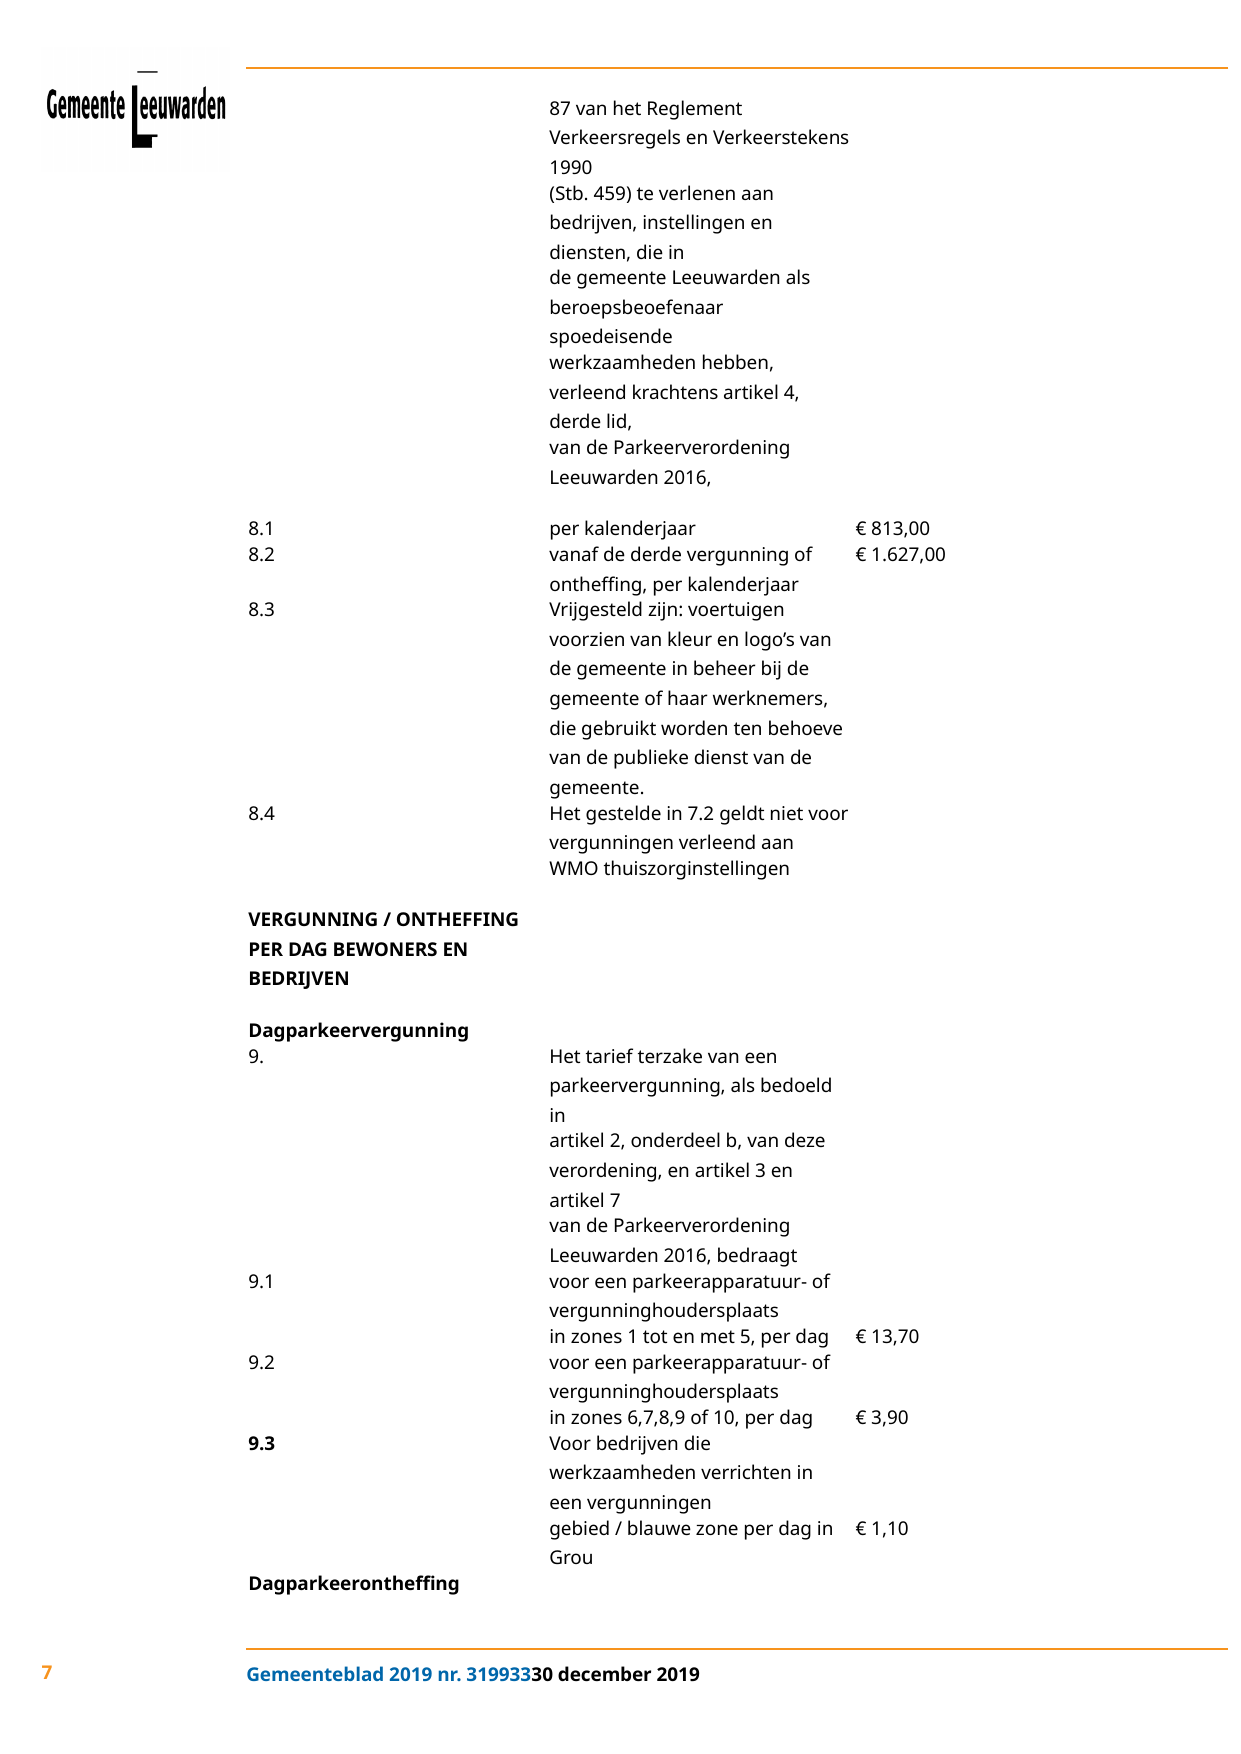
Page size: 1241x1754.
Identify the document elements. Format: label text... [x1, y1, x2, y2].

table_cell 9.3 [248, 1430, 549, 1515]
table_cell [549, 881, 850, 906]
table_cell € 813,00 [850, 515, 1152, 541]
table_cell Dagparkeervergunning [248, 1017, 549, 1043]
table_cell in zones 6,7,8,9 of 10, per dag [549, 1404, 850, 1430]
table_cell [850, 490, 1152, 515]
table_cell [248, 1404, 549, 1430]
table_cell 9.2 [248, 1349, 549, 1404]
table_cell [248, 490, 549, 515]
table_cell 8.3 [248, 596, 549, 800]
table_cell Vrijgesteld zijn: voertuigen voorzien van kleur en logo’s van de gemeente in beheer bij de gemeente of haar werknemers, die gebruikt worden ten behoeve van de publieke dienst van de gemeente. [549, 596, 850, 800]
table_cell [850, 1349, 1152, 1404]
table_cell [248, 180, 549, 264]
table_cell Dagparkeerontheffing [248, 1570, 549, 1596]
table_cell [850, 350, 1152, 434]
table_cell [850, 1430, 1152, 1515]
table_cell 9.1 [248, 1268, 549, 1323]
table_cell [248, 1323, 549, 1349]
table_cell 8.1 [248, 515, 549, 541]
table_cell [850, 1268, 1152, 1323]
table_cell [850, 991, 1152, 1017]
table_cell [850, 881, 1152, 906]
table_cell vanaf de derde vergunning of ontheffing, per kalenderjaar [549, 541, 850, 596]
table_cell van de Parkeerverordening Leeuwarden 2016, bedraagt [549, 1213, 850, 1268]
table_cell in zones 1 tot en met 5, per dag [549, 1323, 850, 1349]
table_cell 8.4 [248, 800, 549, 855]
table_cell [850, 265, 1152, 349]
table_cell Het tarief terzake van een parkeervergunning, als bedoeld in [549, 1043, 850, 1128]
table_cell [248, 434, 549, 490]
table_cell VERGUNNING / ONTHEFFING PER DAG BEWONERS EN BEDRIJVEN [248, 906, 549, 991]
table_cell 8.2 [248, 541, 549, 596]
table_cell [248, 1515, 549, 1570]
table_cell [549, 991, 850, 1017]
table_cell WMO thuiszorginstellingen [549, 855, 850, 881]
table_cell [248, 95, 549, 180]
table_cell voor een parkeerapparatuur- of vergunninghoudersplaats [549, 1268, 850, 1323]
table_cell artikel 2, onderdeel b, van deze verordening, en artikel 3 en artikel 7 [549, 1128, 850, 1213]
table_cell [850, 1213, 1152, 1268]
table_cell gebied / blauwe zone per dag in Grou [549, 1515, 850, 1570]
table_cell Het gestelde in 7.2 geldt niet voor vergunningen verleend aan [549, 800, 850, 855]
table_cell € 3,90 [850, 1404, 1152, 1430]
table_cell 87 van het Reglement Verkeersregels en Verkeerstekens 1990 [549, 95, 850, 180]
table_cell [850, 855, 1152, 881]
table_cell de gemeente Leeuwarden als beroepsbeoefenaar spoedeisende [549, 265, 850, 349]
table_cell [248, 881, 549, 906]
table_cell [248, 265, 549, 349]
table_cell Voor bedrijven die werkzaamheden verrichten in een vergunningen [549, 1430, 850, 1515]
table_cell [549, 1570, 850, 1596]
table_cell € 1,10 [850, 1515, 1152, 1570]
table_cell [850, 1128, 1152, 1213]
table_cell [850, 180, 1152, 264]
table_cell (Stb. 459) te verlenen aan bedrijven, instellingen en diensten, die in [549, 180, 850, 264]
table_cell [549, 1017, 850, 1043]
table_cell [248, 350, 549, 434]
table_cell [248, 991, 549, 1017]
table_cell [248, 1128, 549, 1213]
table_cell € 13,70 [850, 1323, 1152, 1349]
table_cell [549, 906, 850, 991]
picture [41, 47, 231, 172]
table_cell [248, 1213, 549, 1268]
table_cell 9. [248, 1043, 549, 1128]
table_cell [248, 855, 549, 881]
table_cell € 1.627,00 [850, 541, 1152, 596]
table_cell [850, 800, 1152, 855]
table_cell [850, 95, 1152, 180]
table_cell [850, 434, 1152, 490]
table_cell werkzaamheden hebben, verleend krachtens artikel 4, derde lid, [549, 350, 850, 434]
table_cell voor een parkeerapparatuur- of vergunninghoudersplaats [549, 1349, 850, 1404]
table_cell [850, 1043, 1152, 1128]
table_cell van de Parkeerverordening Leeuwarden 2016, [549, 434, 850, 490]
table_cell per kalenderjaar [549, 515, 850, 541]
table_cell [850, 596, 1152, 800]
table_cell [549, 490, 850, 515]
